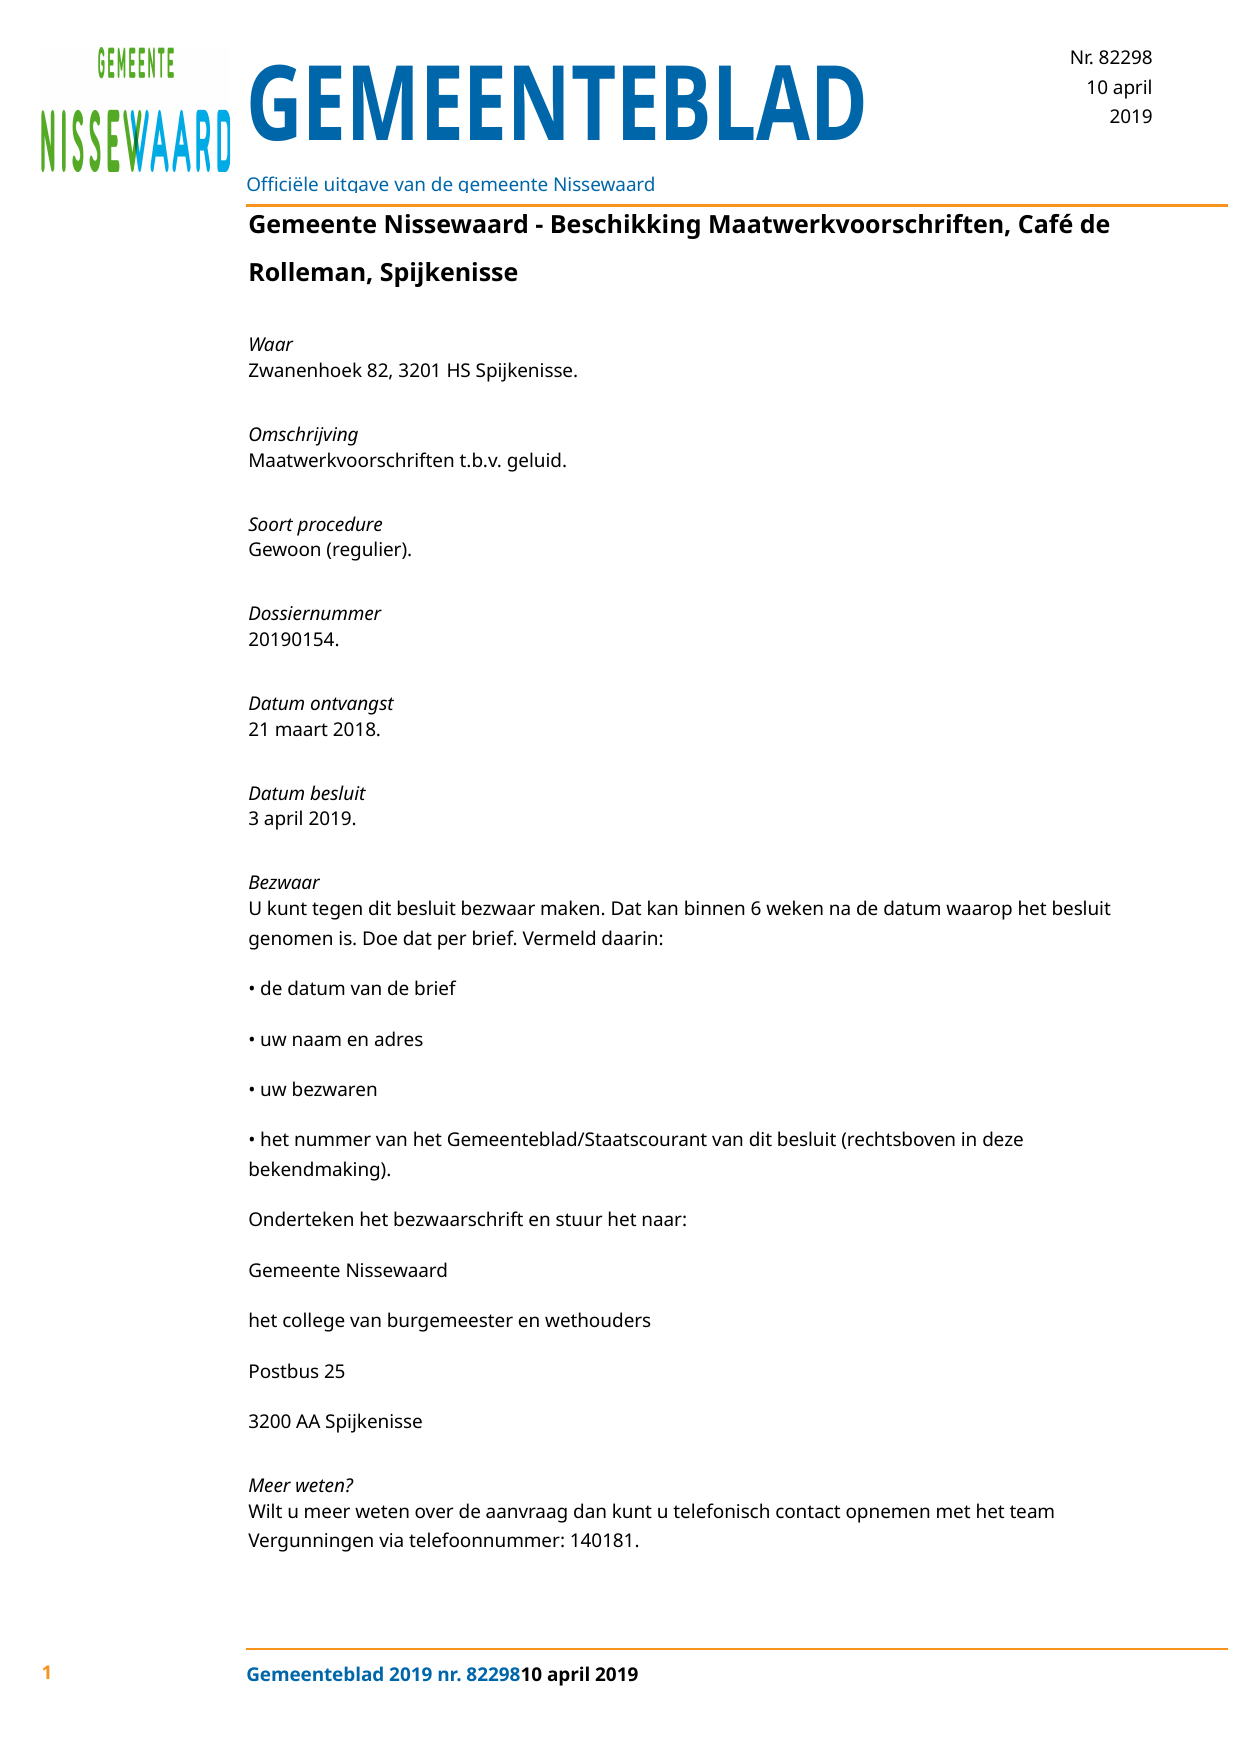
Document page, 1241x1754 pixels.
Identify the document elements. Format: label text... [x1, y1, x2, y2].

text • uw naam en adres [248, 1026, 1152, 1051]
text • het nummer van het Gemeenteblad/Staatscourant van dit besluit (rechtsboven in deze bekendmaking). [248, 1127, 1152, 1182]
text 3 april 2019. [248, 806, 1152, 831]
text Bezwaar [248, 869, 1152, 895]
picture [176, 157, 187, 172]
picture [201, 122, 206, 138]
text Datum ontvangst [248, 690, 1152, 716]
picture [41, 47, 231, 172]
text het college van burgemeester en wethouders [248, 1307, 1152, 1333]
text • de datum van de brief [248, 975, 1152, 1001]
text • uw bezwaren [248, 1076, 1152, 1102]
text Gemeente Nissewaard - Beschikking Maatwerkvoorschriften, Café de Rolleman, Spijkenisse [248, 207, 1152, 288]
text Dossiernummer [248, 601, 1152, 626]
text Gemeente Nissewaard [248, 1257, 1152, 1283]
text Maatwerkvoorschriften t.b.v. geluid. [248, 447, 1152, 473]
picture [200, 151, 206, 172]
text 20190154. [248, 626, 1152, 652]
text 21 maart 2018. [248, 716, 1152, 742]
text Soort procedure [248, 511, 1152, 537]
text Wilt u meer weten over de aanvraag dan kunt u telefonisch contact opnemen met het team Vergunningen via telefoonnummer: 140181. [248, 1498, 1152, 1553]
text Datum besluit [248, 780, 1152, 806]
text Omschrijving [248, 421, 1152, 447]
text Zwanenhoek 82, 3201 HS Spijkenisse. [248, 357, 1152, 383]
text Onderteken het bezwaarschrift en stuur het naar: [248, 1207, 1152, 1232]
text U kunt tegen dit besluit bezwaar maken. Dat kan binnen 6 weken na de datum waarop het besluit genomen is. Doe dat per brief. Vermeld daarin: [248, 895, 1152, 951]
picture [222, 122, 227, 160]
text Postbus 25 [248, 1358, 1152, 1383]
picture [154, 157, 165, 172]
text 3200 AA Spijkenisse [248, 1408, 1152, 1434]
text Gewoon (regulier). [248, 537, 1152, 562]
text Waar [248, 331, 1152, 357]
text Meer weten? [248, 1472, 1152, 1498]
